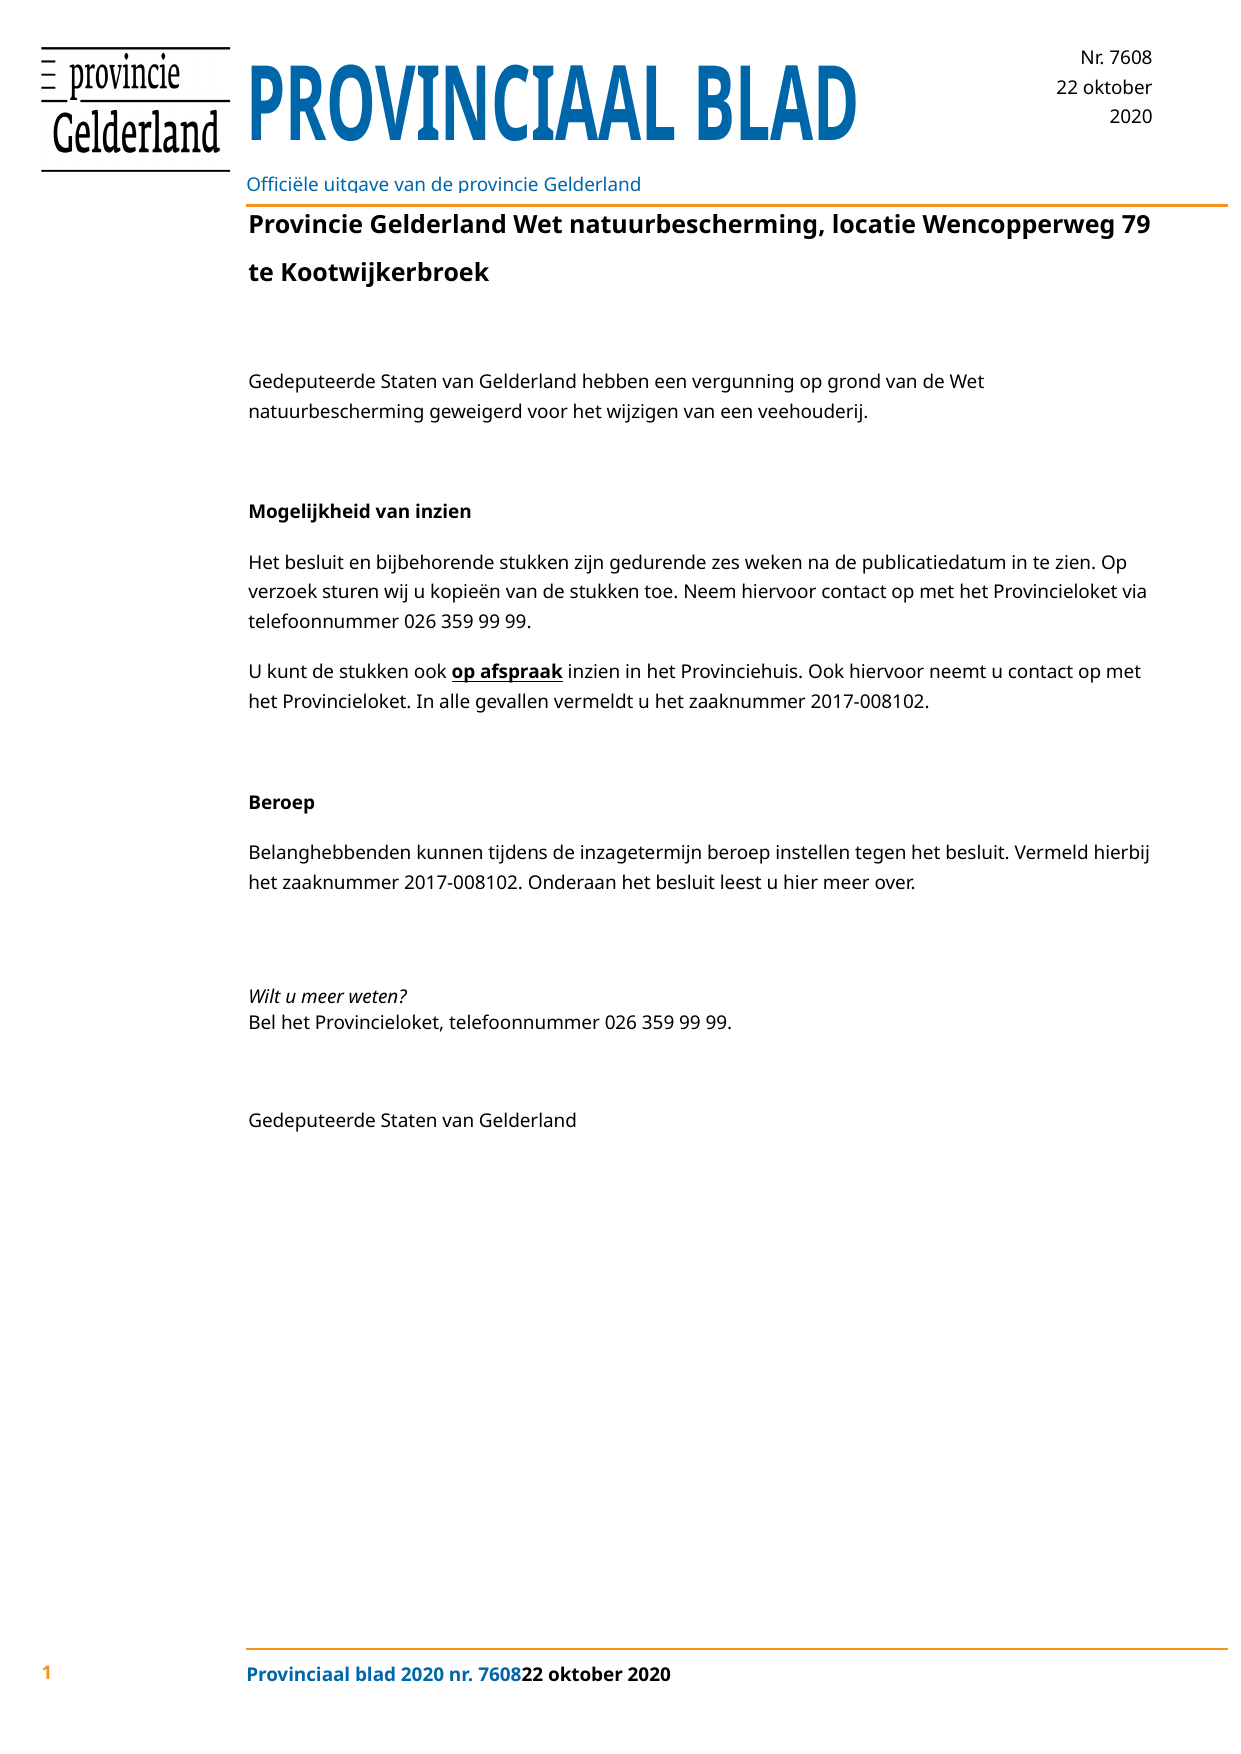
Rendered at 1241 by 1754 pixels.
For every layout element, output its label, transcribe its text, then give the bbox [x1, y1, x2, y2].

text Mogelijkheid van inzien [248, 499, 1152, 524]
text Wilt u meer weten? [248, 983, 1152, 1009]
text Gedeputeerde Staten van Gelderland hebben een vergunning op grond van de Wet natuurbescherming geweigerd voor het wijzigen van een veehouderij. [248, 368, 1152, 424]
text Belanghebbenden kunnen tijdens de inzagetermijn beroep instellen tegen het besluit. Vermeld hierbij het zaaknummer 2017-008102. Onderaan het besluit leest u hier meer over. [248, 839, 1152, 895]
text Het besluit en bijbehorende stukken zijn gedurende zes weken na de publicatiedatum in te zien. Op verzoek sturen wij u kopieën van de stukken toe. Neem hiervoor contact op met het Provincieloket via telefoonnummer 026 359 99 99. [248, 549, 1152, 634]
picture [41, 47, 231, 172]
text U kunt de stukken ook op afspraak inzien in het Provinciehuis. Ook hiervoor neemt u contact op met het Provincieloket. In alle gevallen vermeldt u het zaaknummer 2017-008102. [248, 659, 1152, 714]
text Provincie Gelderland Wet natuurbescherming, locatie Wencopperweg 79 te Kootwijkerbroek [248, 207, 1152, 288]
text Beroep [248, 789, 1152, 815]
text Bel het Provincieloket, telefoonnummer 026 359 99 99. [248, 1009, 1152, 1035]
text Gedeputeerde Staten van Gelderland [248, 1107, 1152, 1133]
